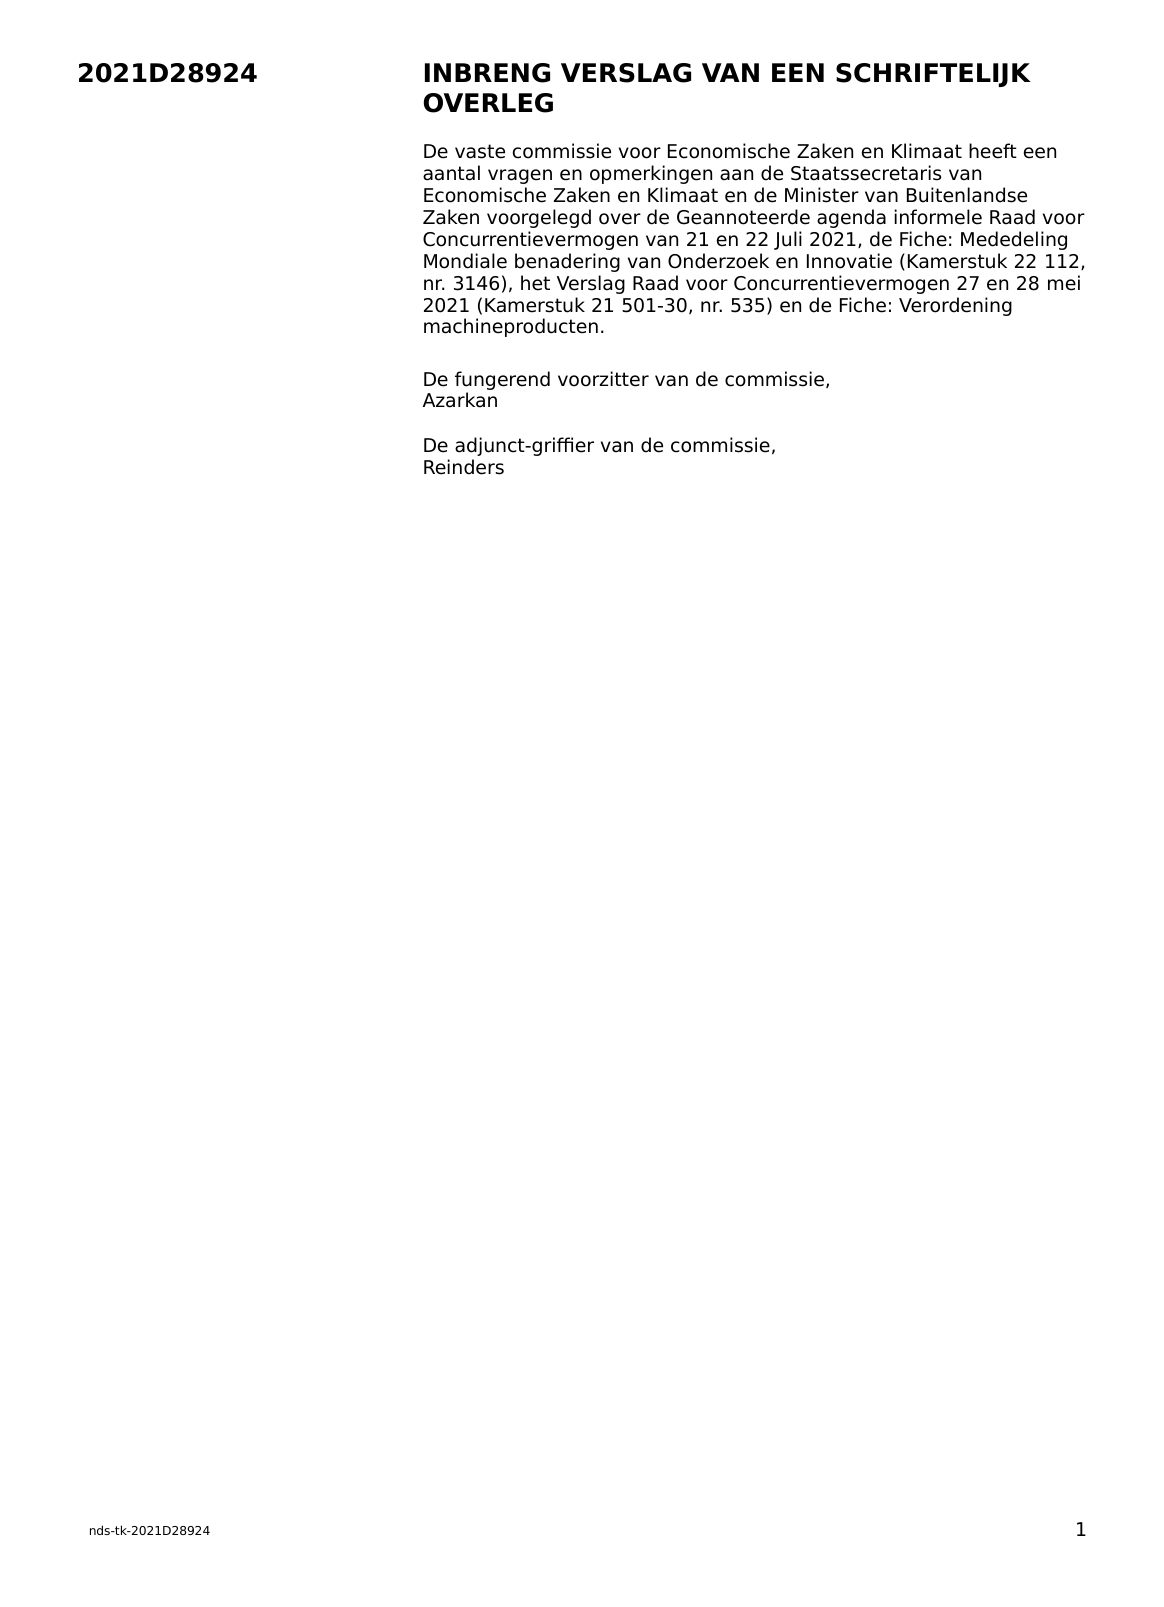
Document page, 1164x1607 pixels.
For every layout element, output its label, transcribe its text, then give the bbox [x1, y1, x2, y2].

text nds-tk-2021D28924 [88, 1524, 323, 1538]
text De adjunct-griffier van de commissie, Reinders [422, 434, 1087, 478]
text 2021D28924 INBRENG VERSLAG VAN EEN SCHRIFTELIJK OVERLEG [77, 59, 1087, 118]
text De vaste commissie voor Economische Zaken en Klimaat heeft een aantal vragen en opmerkingen aan de Staatssecretaris van Economische Zaken en Klimaat en de Minister van Buitenlandse Zaken voorgelegd over de Geannoteerde agenda informele Raad voor Concurrentievermogen van 21 en 22 Juli 2021, de Fiche: Mededeling Mondiale benadering van Onderzoek en Innovatie (Kamerstuk 22 112, nr. 3146), het Verslag Raad voor Concurrentievermogen 27 en 28 mei 2021 (Kamerstuk 21 501-30, nr. 535) en de Fiche: Verordening machineproducten. [422, 141, 1087, 338]
text De fungerend voorzitter van de commissie, Azarkan [422, 368, 1087, 412]
